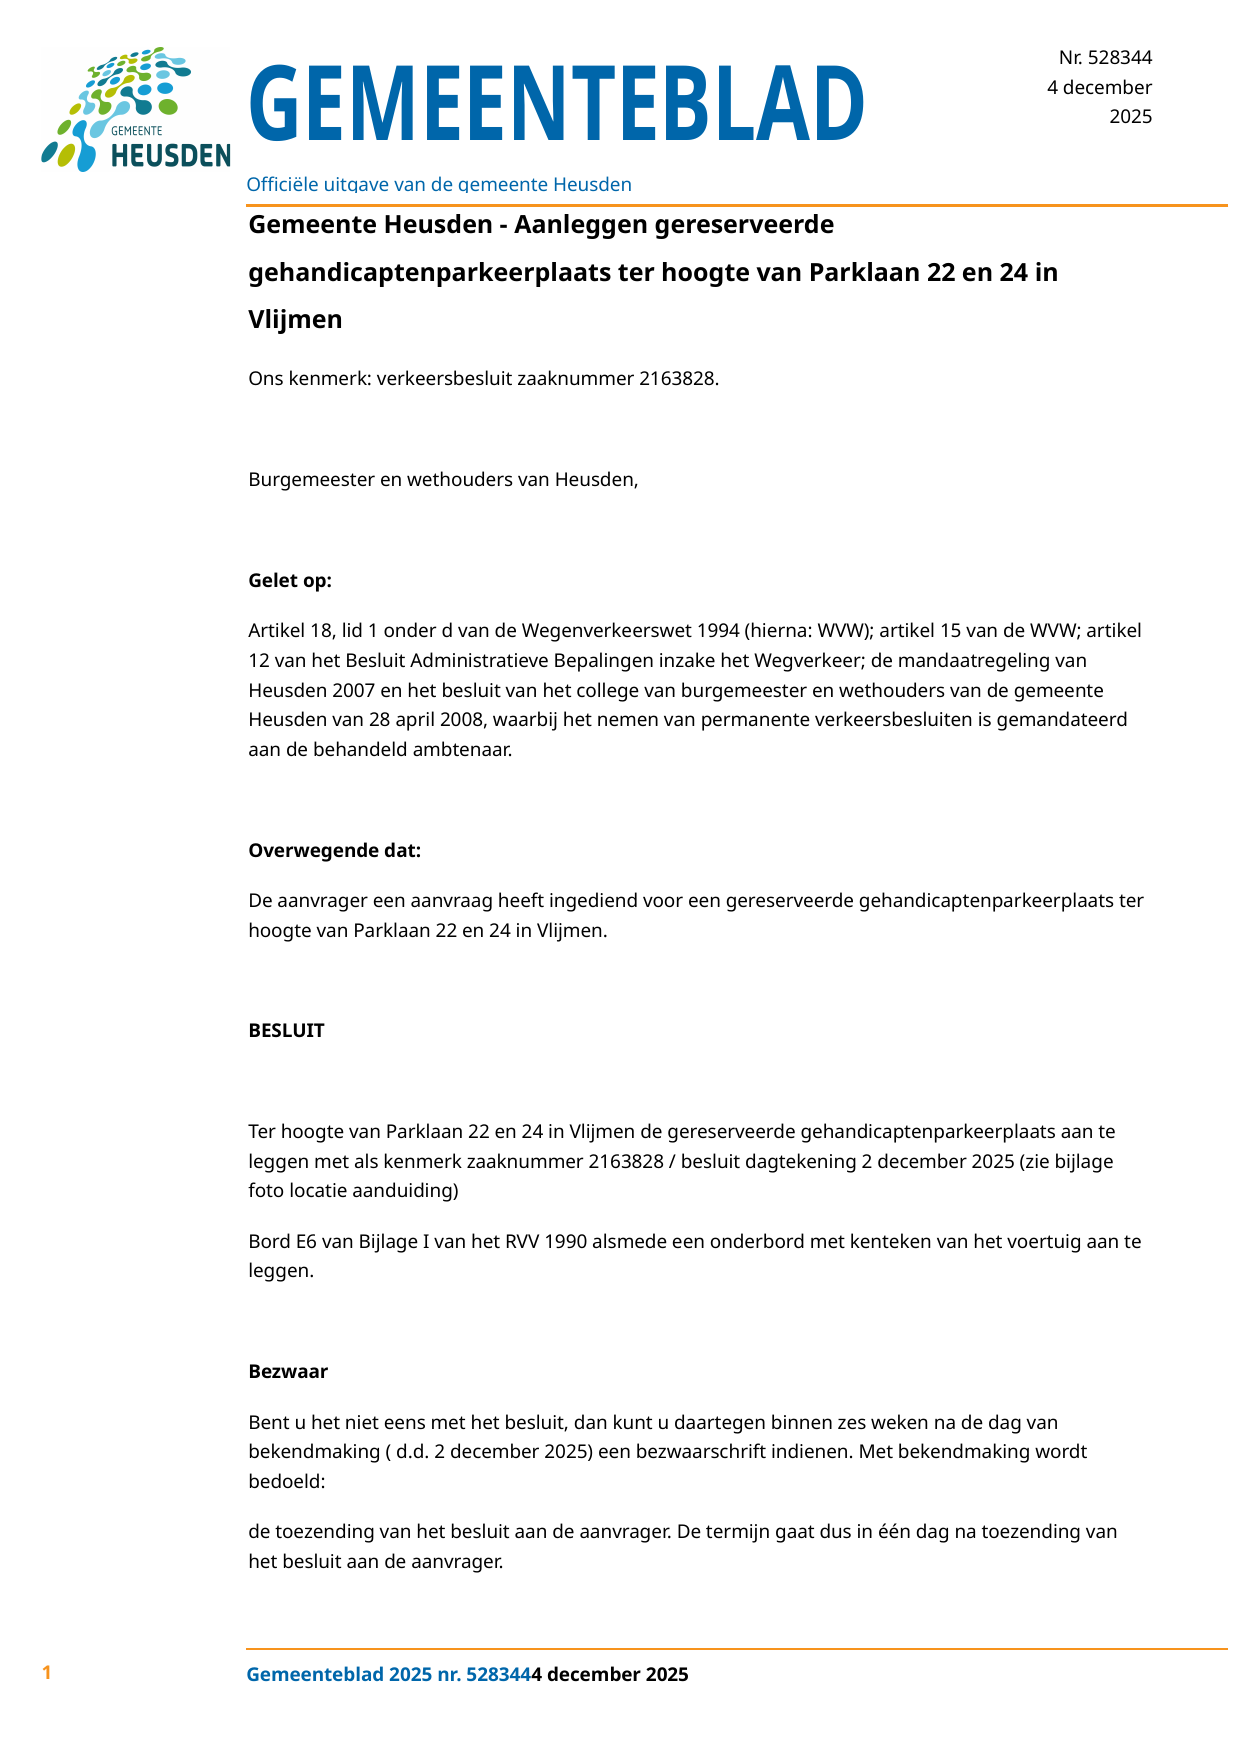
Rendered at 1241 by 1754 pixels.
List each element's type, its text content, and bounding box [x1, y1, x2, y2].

text Ons kenmerk: verkeersbesluit zaaknummer 2163828. [248, 366, 1152, 391]
text Bord E6 van Bijlage I van het RVV 1990 alsmede een onderbord met kenteken van het voertuig aan te leggen. [248, 1228, 1152, 1283]
picture [41, 47, 231, 172]
text Artikel 18, lid 1 onder d van de Wegenverkeerswet 1994 (hierna: WVW); artikel 15 van de WVW; artikel 12 van het Besluit Administratieve Bepalingen inzake het Wegverkeer; de mandaatregeling van Heusden 2007 en het besluit van het college van burgemeester en wethouders van de gemeente Heusden van 28 april 2008, waarbij het nemen van permanente verkeersbesluiten is gemandateerd aan de behandeld ambtenaar. [248, 618, 1152, 762]
text Burgemeester en wethouders van Heusden, [248, 466, 1152, 492]
text Gelet op: [248, 567, 1152, 593]
text BESLUIT [248, 1018, 1152, 1043]
text de toezending van het besluit aan de aanvrager. De termijn gaat dus in één dag na toezending van het besluit aan de aanvrager. [248, 1518, 1152, 1574]
text Gemeente Heusden - Aanleggen gereserveerde gehandicaptenparkeerplaats ter hoogte van Parklaan 22 en 24 in Vlijmen [248, 207, 1152, 336]
text Overwegende dat: [248, 837, 1152, 862]
text Bezwaar [248, 1358, 1152, 1384]
text Bent u het niet eens met het besluit, dan kunt u daartegen binnen zes weken na de dag van bekendmaking ( d.d. 2 december 2025) een bezwaarschrift indienen. Met bekendmaking wordt bedoeld: [248, 1409, 1152, 1494]
text De aanvrager een aanvraag heeft ingediend voor een gereserveerde gehandicaptenparkeerplaats ter hoogte van Parklaan 22 en 24 in Vlijmen. [248, 887, 1152, 942]
text Ter hoogte van Parklaan 22 en 24 in Vlijmen de gereserveerde gehandicaptenparkeerplaats aan te leggen met als kenmerk zaaknummer 2163828 / besluit dagtekening 2 december 2025 (zie bijlage foto locatie aanduiding) [248, 1118, 1152, 1203]
